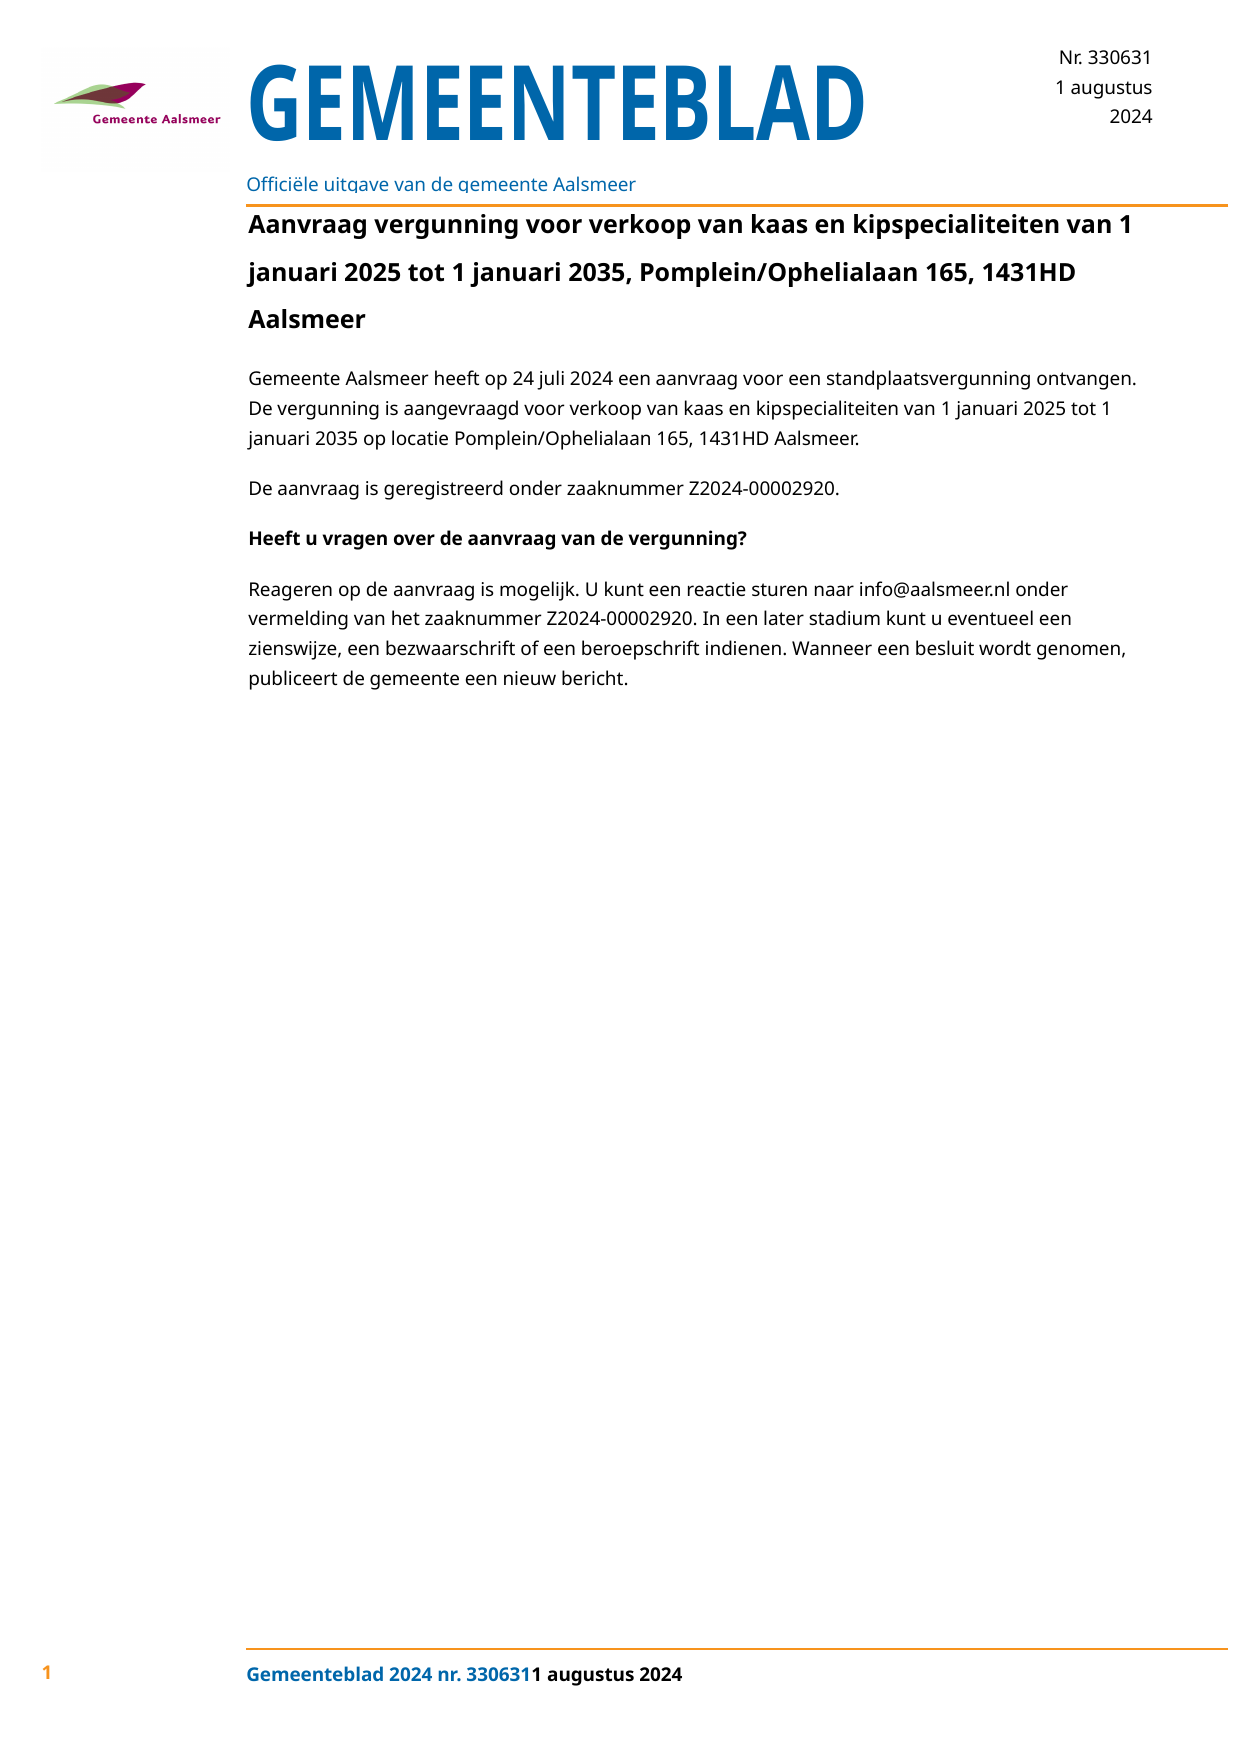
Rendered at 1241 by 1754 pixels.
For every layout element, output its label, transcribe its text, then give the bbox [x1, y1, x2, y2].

text Aanvraag vergunning voor verkoop van kaas en kipspecialiteiten van 1 januari 2025 tot 1 januari 2035, Pomplein/Ophelialaan 165, 1431HD Aalsmeer [248, 207, 1152, 336]
text De aanvraag is geregistreerd onder zaaknummer Z2024-00002920. [248, 475, 1152, 501]
picture [41, 47, 231, 172]
text Heeft u vragen over de aanvraag van de vergunning? [248, 526, 1152, 551]
text Gemeente Aalsmeer heeft op 24 juli 2024 een aanvraag voor een standplaatsvergunning ontvangen. De vergunning is aangevraagd voor verkoop van kaas en kipspecialiteiten van 1 januari 2025 tot 1 januari 2035 op locatie Pomplein/Ophelialaan 165, 1431HD Aalsmeer. [248, 366, 1152, 450]
text Reageren op de aanvraag is mogelijk. U kunt een reactie sturen naar info@aalsmeer.nl onder vermelding van het zaaknummer Z2024-00002920. In een later stadium kunt u eventueel een zienswijze, een bezwaarschrift of een beroepschrift indienen. Wanneer een besluit wordt genomen, publiceert de gemeente een nieuw bericht. [248, 576, 1152, 690]
